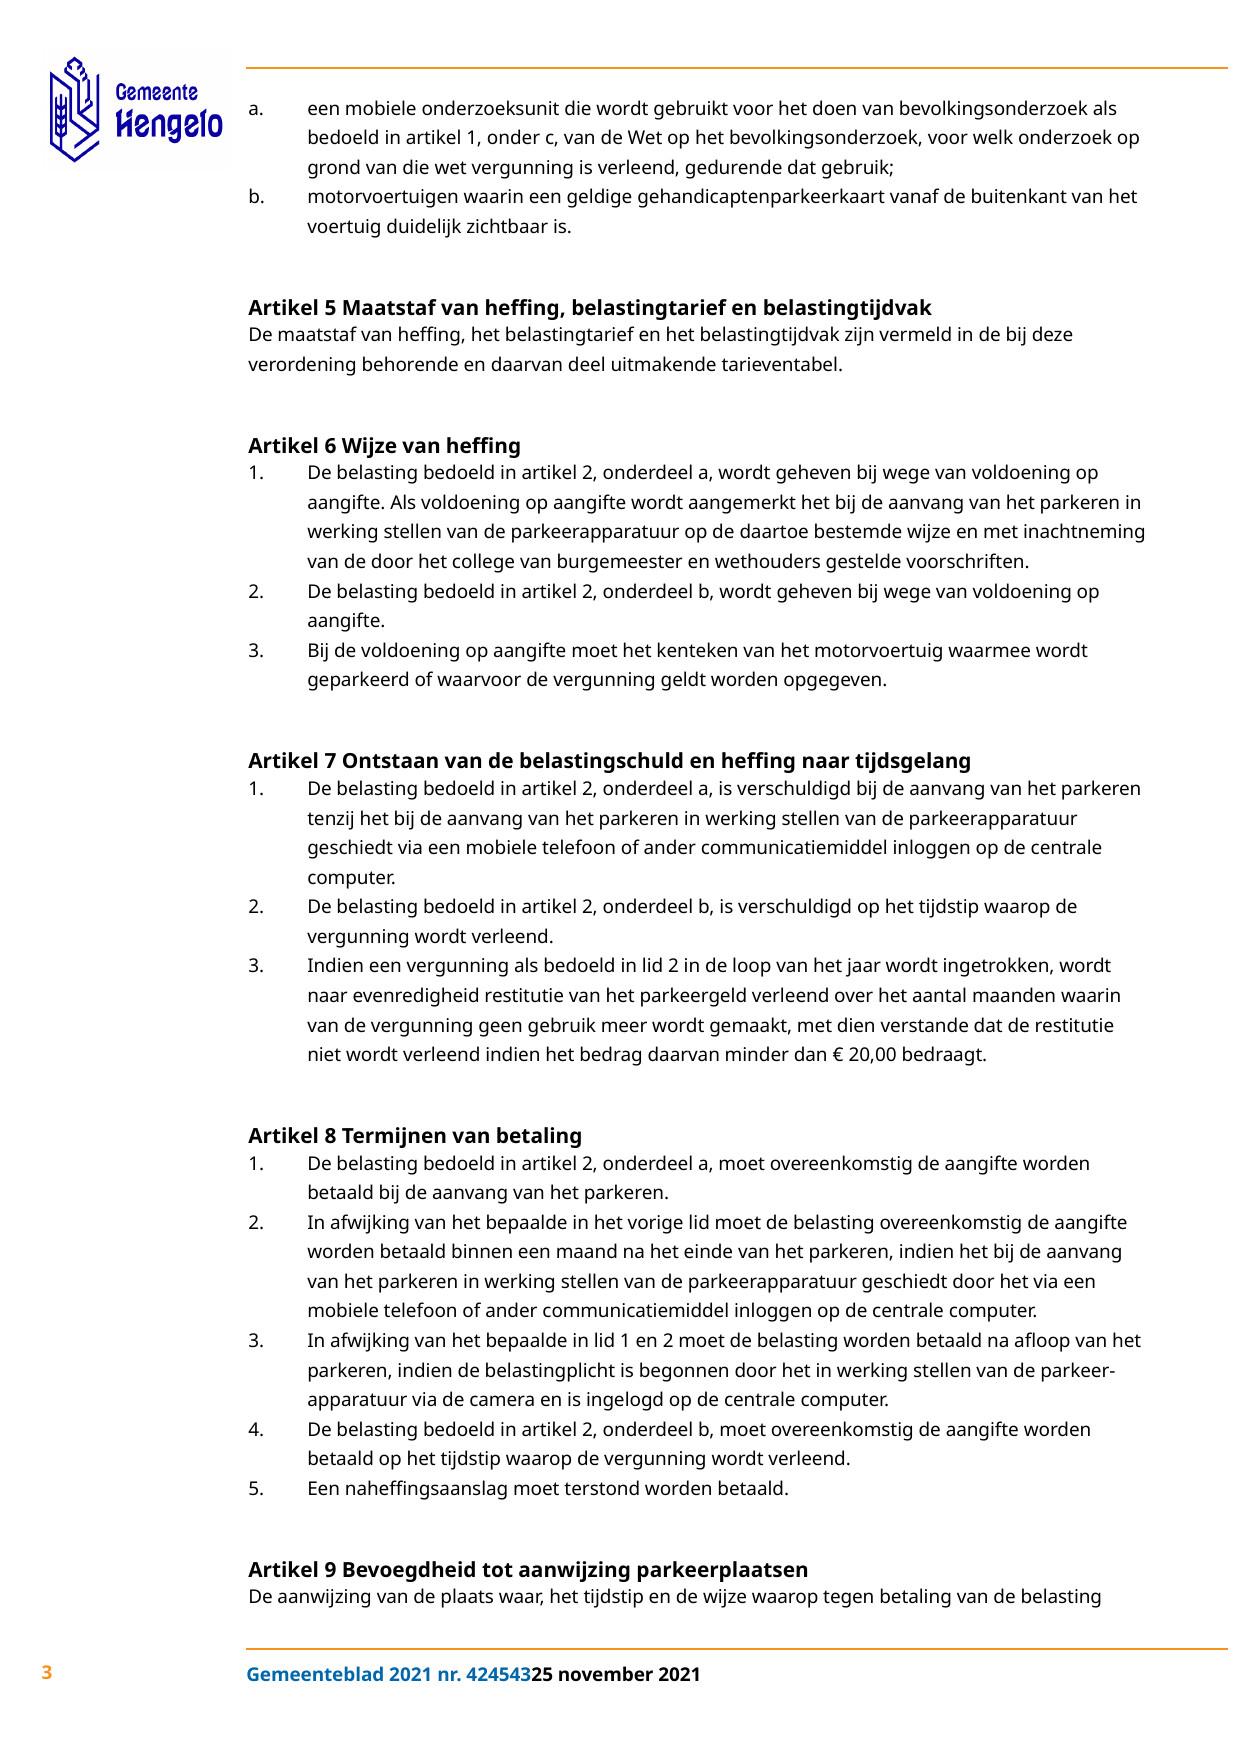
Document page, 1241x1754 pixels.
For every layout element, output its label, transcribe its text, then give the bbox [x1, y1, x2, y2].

list een mobiele onderzoeksunit die wordt gebruikt voor het doen van bevolkingsonderzoek als bedoeld in artikel 1, onder c, van de Wet op het bevolkingsonderzoek, voor welk onderzoek op grond van die wet vergunning is verleend, gedurende dat gebruik; [248, 95, 1152, 180]
text Artikel 8 Termijnen van betaling [248, 1121, 1152, 1150]
list In afwijking van het bepaalde in het vorige lid moet de belasting overeenkomstig de aangifte worden betaald binnen een maand na het einde van het parkeren, indien het bij de aanvang van het parkeren in werking stellen van de parkeerapparatuur geschiedt door het via een mobiele telefoon of ander communicatiemiddel inloggen op de centrale computer. [248, 1209, 1152, 1323]
list Een naheffingsaanslag moet terstond worden betaald. [248, 1475, 1152, 1501]
text Artikel 6 Wijze van heffing [248, 431, 1152, 459]
list De belasting bedoeld in artikel 2, onderdeel b, wordt geheven bij wege van voldoening op aangifte. [248, 578, 1152, 633]
list In afwijking van het bepaalde in lid 1 en 2 moet de belasting worden betaald na afloop van het parkeren, indien de belastingplicht is begonnen door het in werking stellen van de parkeer-apparatuur via de camera en is ingelogd op de centrale computer. [248, 1327, 1152, 1412]
text De maatstaf van heffing, het belastingtarief en het belastingtijdvak zijn vermeld in de bij deze verordening behorende en daarvan deel uitmakende tarieventabel. [248, 322, 1152, 377]
list De belasting bedoeld in artikel 2, onderdeel b, is verschuldigd op het tijdstip waarop de vergunning wordt verleend. [248, 893, 1152, 949]
list De belasting bedoeld in artikel 2, onderdeel a, moet overeenkomstig de aangifte worden betaald bij de aanvang van het parkeren. [248, 1150, 1152, 1205]
list De belasting bedoeld in artikel 2, onderdeel a, is verschuldigd bij de aanvang van het parkeren tenzij het bij de aanvang van het parkeren in werking stellen van de parkeerapparatuur geschiedt via een mobiele telefoon of ander communicatiemiddel inloggen op de centrale computer. [248, 775, 1152, 889]
text De aanwijzing van de plaats waar, het tijdstip en de wijze waarop tegen betaling van de belasting [248, 1584, 1152, 1609]
list Indien een vergunning als bedoeld in lid 2 in de loop van het jaar wordt ingetrokken, wordt naar evenredigheid restitutie van het parkeergeld verleend over het aantal maanden waarin van de vergunning geen gebruik meer wordt gemaakt, met dien verstande dat de restitutie niet wordt verleend indien het bedrag daarvan minder dan € 20,00 bedraagt. [248, 953, 1152, 1067]
picture [41, 47, 231, 172]
text Artikel 9 Bevoegdheid tot aanwijzing parkeerplaatsen [248, 1555, 1152, 1584]
text Artikel 7 Ontstaan van de belastingschuld en heffing naar tijdsgelang [248, 747, 1152, 775]
list De belasting bedoeld in artikel 2, onderdeel b, moet overeenkomstig de aangifte worden betaald op het tijdstip waarop de vergunning wordt verleend. [248, 1416, 1152, 1471]
list Bij de voldoening op aangifte moet het kenteken van het motorvoertuig waarmee wordt geparkeerd of waarvoor de vergunning geldt worden opgegeven. [248, 637, 1152, 692]
list motorvoertuigen waarin een geldige gehandicaptenparkeerkaart vanaf de buitenkant van het voertuig duidelijk zichtbaar is. [248, 183, 1152, 239]
list De belasting bedoeld in artikel 2, onderdeel a, wordt geheven bij wege van voldoening op aangifte. Als voldoening op aangifte wordt aangemerkt het bij de aanvang van het parkeren in werking stellen van de parkeerapparatuur op de daartoe bestemde wijze en met inachtneming van de door het college van burgemeester en wethouders gestelde voorschriften. [248, 459, 1152, 574]
text Artikel 5 Maatstaf van heffing, belastingtarief en belastingtijdvak [248, 293, 1152, 322]
